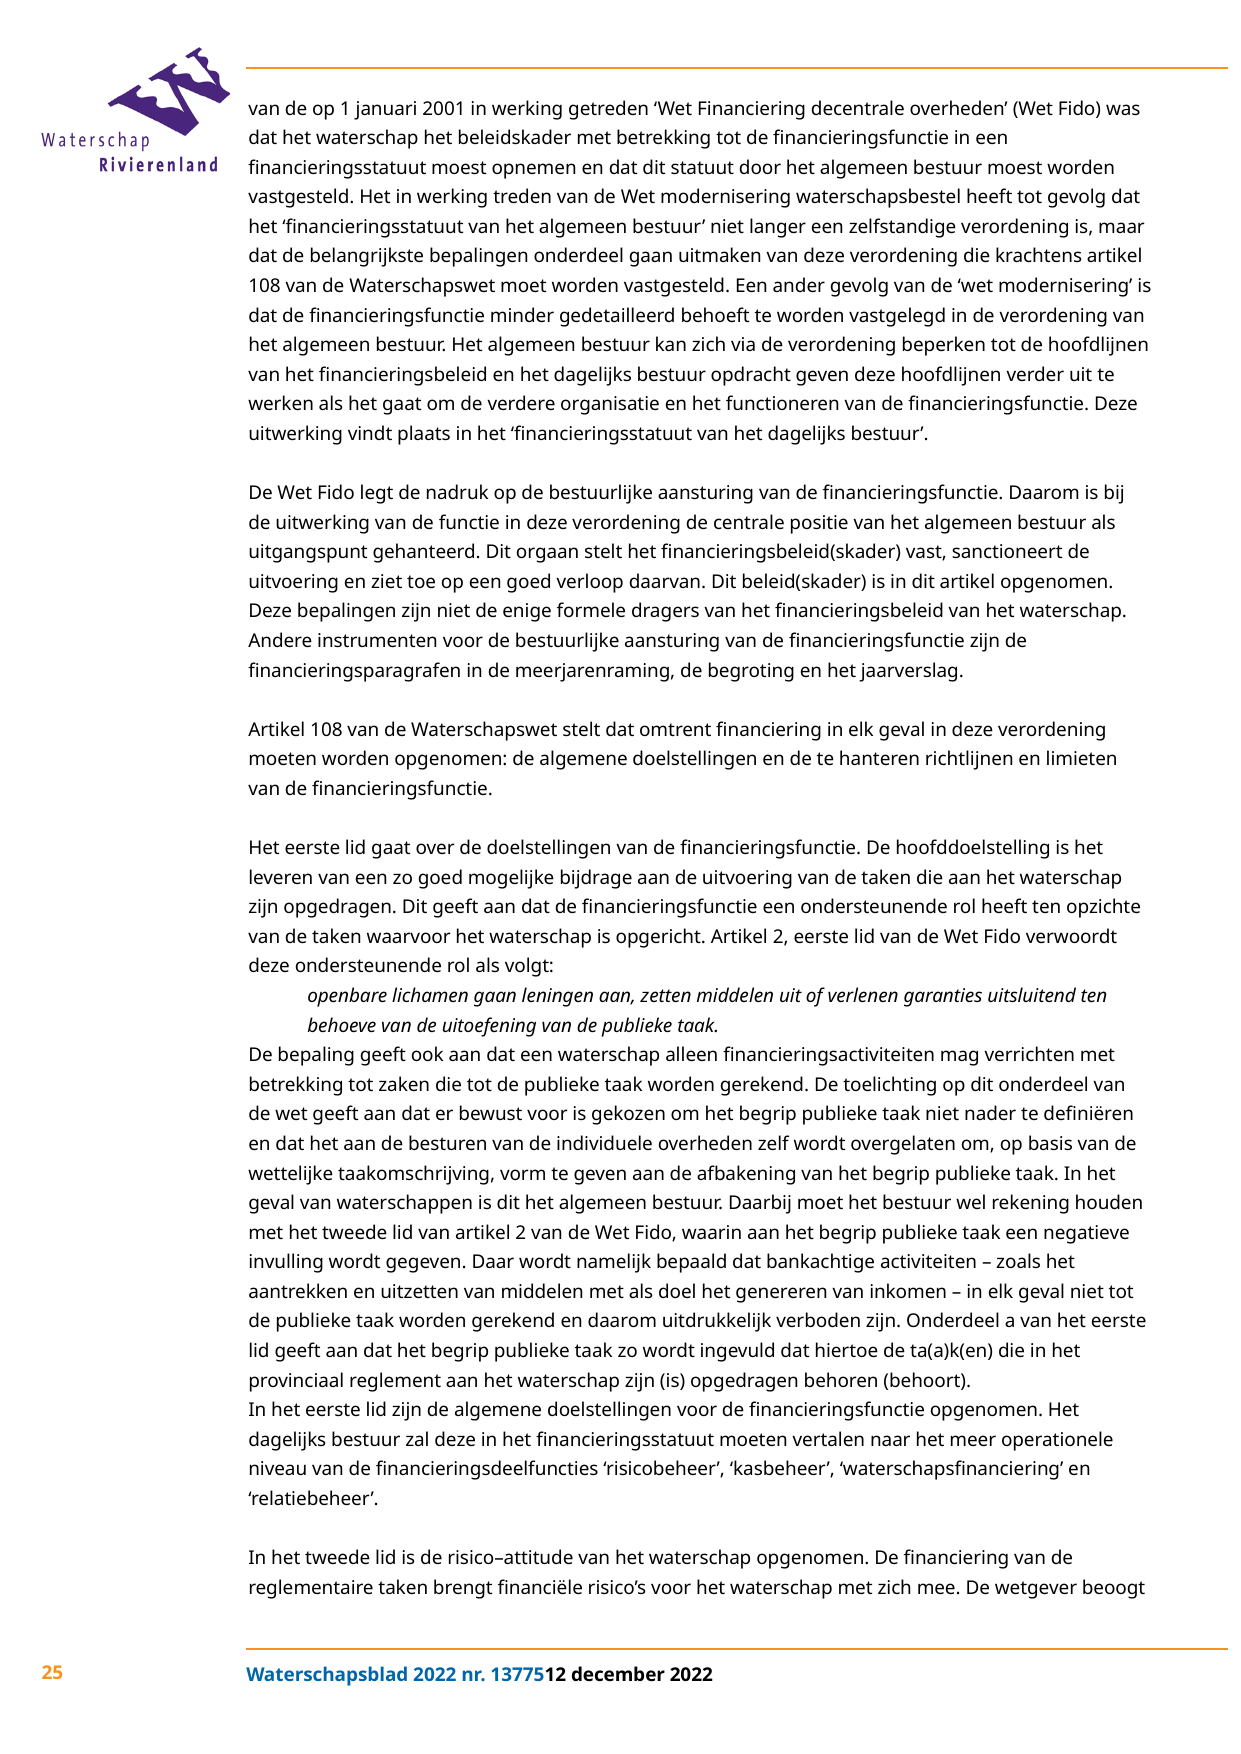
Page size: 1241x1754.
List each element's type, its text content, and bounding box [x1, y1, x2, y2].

text Artikel 108 van de Waterschapswet stelt dat omtrent financiering in elk geval in deze verordening moeten worden opgenomen: de algemene doelstellingen en de te hanteren richtlijnen en limieten van de financieringsfunctie. [248, 716, 1152, 801]
text Het eerste lid gaat over de doelstellingen van de financieringsfunctie. De hoofddoelstelling is het leveren van een zo goed mogelijke bijdrage aan de uitvoering van de taken die aan het waterschap zijn opgedragen. Dit geeft aan dat de financieringsfunctie een ondersteunende rol heeft ten opzichte van de taken waarvoor het waterschap is opgericht. Artikel 2, eerste lid van de Wet Fido verwoordt deze ondersteunende rol als volgt: [248, 834, 1152, 978]
text In het eerste lid zijn de algemene doelstellingen voor de financieringsfunctie opgenomen. Het dagelijks bestuur zal deze in het financieringsstatuut moeten vertalen naar het meer operationele niveau van de financieringsdeelfuncties ‘risicobeheer’, ‘kasbeheer’, ‘waterschapsfinanciering’ en ‘relatiebeheer’. [248, 1396, 1152, 1511]
picture [41, 47, 231, 172]
text De Wet Fido legt de nadruk op de bestuurlijke aansturing van de financieringsfunctie. Daarom is bij de uitwerking van de functie in deze verordening de centrale positie van het algemeen bestuur als uitgangspunt gehanteerd. Dit orgaan stelt het financieringsbeleid(skader) vast, sanctioneert de uitvoering en ziet toe op een goed verloop daarvan. Dit beleid(skader) is in dit artikel opgenomen. Deze bepalingen zijn niet de enige formele dragers van het financieringsbeleid van het waterschap. Andere instrumenten voor de bestuurlijke aansturing van de financieringsfunctie zijn de financieringsparagrafen in de meerjarenraming, de begroting en het jaarverslag. [248, 479, 1152, 683]
text De bepaling geeft ook aan dat een waterschap alleen financieringsactiviteiten mag verrichten met betrekking tot zaken die tot de publieke taak worden gerekend. De toelichting op dit onderdeel van de wet geeft aan dat er bewust voor is gekozen om het begrip publieke taak niet nader te definiëren en dat het aan de besturen van de individuele overheden zelf wordt overgelaten om, op basis van de wettelijke taakomschrijving, vorm te geven aan de afbakening van het begrip publieke taak. In het geval van waterschappen is dit het algemeen bestuur. Daarbij moet het bestuur wel rekening houden met het tweede lid van artikel 2 van de Wet Fido, waarin aan het begrip publieke taak een negatieve invulling wordt gegeven. Daar wordt namelijk bepaald dat bankachtige activiteiten – zoals het aantrekken en uitzetten van middelen met als doel het genereren van inkomen – in elk geval niet tot de publieke taak worden gerekend en daarom uitdrukkelijk verboden zijn. Onderdeel a van het eerste lid geeft aan dat het begrip publieke taak zo wordt ingevuld dat hiertoe de ta(a)k(en) die in het provinciaal reglement aan het waterschap zijn (is) opgedragen behoren (behoort). [248, 1041, 1152, 1393]
text In het tweede lid is de risico–attitude van het waterschap opgenomen. De financiering van de reglementaire taken brengt financiële risico’s voor het waterschap met zich mee. De wetgever beoogt [248, 1544, 1152, 1600]
text van de op 1 januari 2001 in werking getreden ‘Wet Financiering decentrale overheden’ (Wet Fido) was dat het waterschap het beleidskader met betrekking tot de financieringsfunctie in een financieringsstatuut moest opnemen en dat dit statuut door het algemeen bestuur moest worden vastgesteld. Het in werking treden van de Wet modernisering waterschapsbestel heeft tot gevolg dat het ‘financieringsstatuut van het algemeen bestuur’ niet langer een zelfstandige verordening is, maar dat de belangrijkste bepalingen onderdeel gaan uitmaken van deze verordening die krachtens artikel 108 van de Waterschapswet moet worden vastgesteld. Een ander gevolg van de ‘wet modernisering’ is dat de financieringsfunctie minder gedetailleerd behoeft te worden vastgelegd in de verordening van het algemeen bestuur. Het algemeen bestuur kan zich via de verordening beperken tot de hoofdlijnen van het financieringsbeleid en het dagelijks bestuur opdracht geven deze hoofdlijnen verder uit te werken als het gaat om de verdere organisatie en het functioneren van de financieringsfunctie. Deze uitwerking vindt plaats in het ‘financieringsstatuut van het dagelijks bestuur’. [248, 95, 1152, 446]
list openbare lichamen gaan leningen aan, zetten middelen uit of verlenen garanties uitsluitend ten behoeve van de uitoefening van de publieke taak. [248, 982, 1152, 1038]
